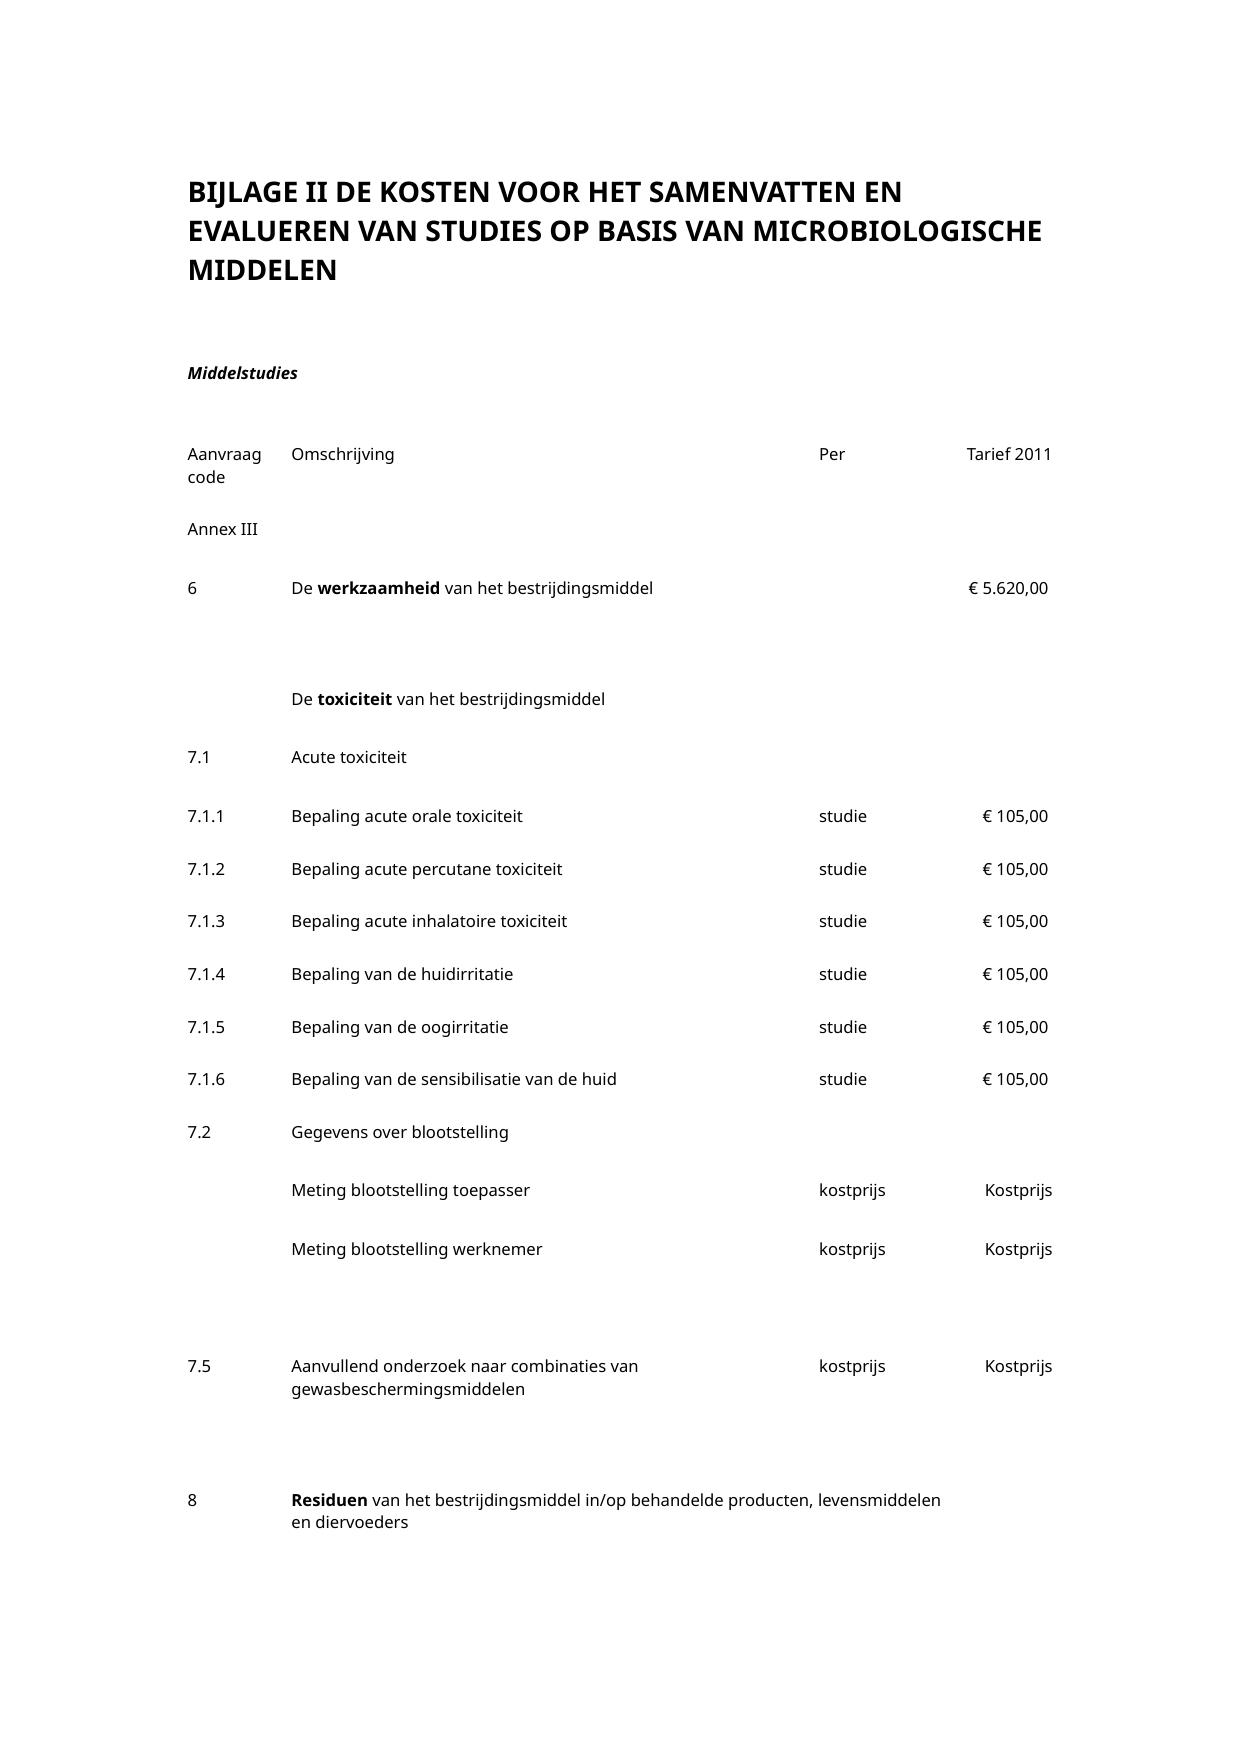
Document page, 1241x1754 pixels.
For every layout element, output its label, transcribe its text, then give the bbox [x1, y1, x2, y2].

table_cell [188, 1238, 291, 1296]
table_cell [188, 629, 291, 687]
table_cell 7.1 [188, 746, 291, 804]
table_cell 7.1.3 [188, 910, 291, 962]
table_cell [949, 1121, 1053, 1179]
table_cell 7.1.5 [188, 1015, 291, 1068]
table_cell [819, 629, 949, 687]
table_cell De werkzaamheid van het bestrijdingsmiddel [291, 576, 949, 629]
table_cell studie [819, 1068, 949, 1121]
table_cell [188, 1179, 291, 1237]
table_cell [188, 688, 291, 746]
table_cell kostprijs [819, 1354, 949, 1430]
table_cell [291, 518, 819, 576]
table_cell [819, 746, 949, 804]
table_cell Bepaling acute orale toxiciteit [291, 804, 819, 857]
table_cell Bepaling van de oogirritatie [291, 1015, 819, 1068]
table_cell Kostprijs [949, 1354, 1053, 1430]
table_cell [188, 1296, 291, 1354]
table_cell 7.1.1 [188, 804, 291, 857]
table_cell 7.1.2 [188, 857, 291, 910]
table_cell studie [819, 910, 949, 962]
table_cell [949, 1296, 1053, 1354]
table_cell [949, 518, 1053, 576]
table_cell Gegevens over blootstelling [291, 1121, 949, 1179]
table_cell [291, 1296, 819, 1354]
table_cell 7.1.6 [188, 1068, 291, 1121]
table_cell kostprijs [819, 1238, 949, 1296]
table_header Omschrijving [291, 443, 819, 518]
table_cell [188, 1430, 291, 1488]
table_cell [819, 518, 949, 576]
subtitle BIJLAGE II DE KOSTEN VOOR HET SAMENVATTEN EN EVALUEREN VAN STUDIES OP BASIS VAN MICROBIOLOGISCHE MIDDELEN [187, 172, 1053, 288]
table_cell De toxiciteit van het bestrijdingsmiddel [291, 688, 949, 746]
table_cell [819, 1430, 949, 1488]
table_cell studie [819, 1015, 949, 1068]
table_cell studie [819, 963, 949, 1015]
table_cell [291, 629, 819, 687]
table_cell € 105,00 [949, 963, 1053, 1015]
table_cell Bepaling acute percutane toxiciteit [291, 857, 819, 910]
table_cell Bepaling acute inhalatoire toxiciteit [291, 910, 819, 962]
table_header Tarief 2011 [949, 443, 1053, 518]
table_cell € 105,00 [949, 804, 1053, 857]
table_cell 8 [188, 1488, 291, 1564]
table_cell Meting blootstelling werknemer [291, 1238, 819, 1296]
table_cell Residuen van het bestrijdingsmiddel in/op behandelde producten, levensmiddelen en diervoeders [291, 1488, 949, 1564]
table_cell € 5.620,00 [949, 576, 1053, 629]
table_cell € 105,00 [949, 910, 1053, 962]
table_cell 7.2 [188, 1121, 291, 1179]
table_cell Kostprijs [949, 1179, 1053, 1237]
table_cell Annex III [188, 518, 291, 576]
table_cell kostprijs [819, 1179, 949, 1237]
table_cell 7.5 [188, 1354, 291, 1430]
table_cell [949, 1430, 1053, 1488]
table_cell [949, 746, 1053, 804]
table_header Per [819, 443, 949, 518]
table_cell Meting blootstelling toepasser [291, 1179, 819, 1237]
table_cell € 105,00 [949, 857, 1053, 910]
table_cell 6 [188, 576, 291, 629]
table_cell Aanvullend onderzoek naar combinaties van gewasbeschermingsmiddelen [291, 1354, 819, 1430]
table_cell [949, 629, 1053, 687]
text Middelstudies [187, 362, 1053, 384]
table_cell [949, 1488, 1053, 1564]
table_cell 7.1.4 [188, 963, 291, 1015]
table_cell Bepaling van de sensibilisatie van de huid [291, 1068, 819, 1121]
table_cell [819, 1296, 949, 1354]
table_cell studie [819, 857, 949, 910]
table_cell Kostprijs [949, 1238, 1053, 1296]
table_header Aanvraag code [188, 443, 291, 518]
table_cell € 105,00 [949, 1015, 1053, 1068]
table_cell studie [819, 804, 949, 857]
table_cell [949, 688, 1053, 746]
table_cell Acute toxiciteit [291, 746, 819, 804]
table_cell € 105,00 [949, 1068, 1053, 1121]
table_cell [291, 1430, 819, 1488]
table_cell Bepaling van de huidirritatie [291, 963, 819, 1015]
